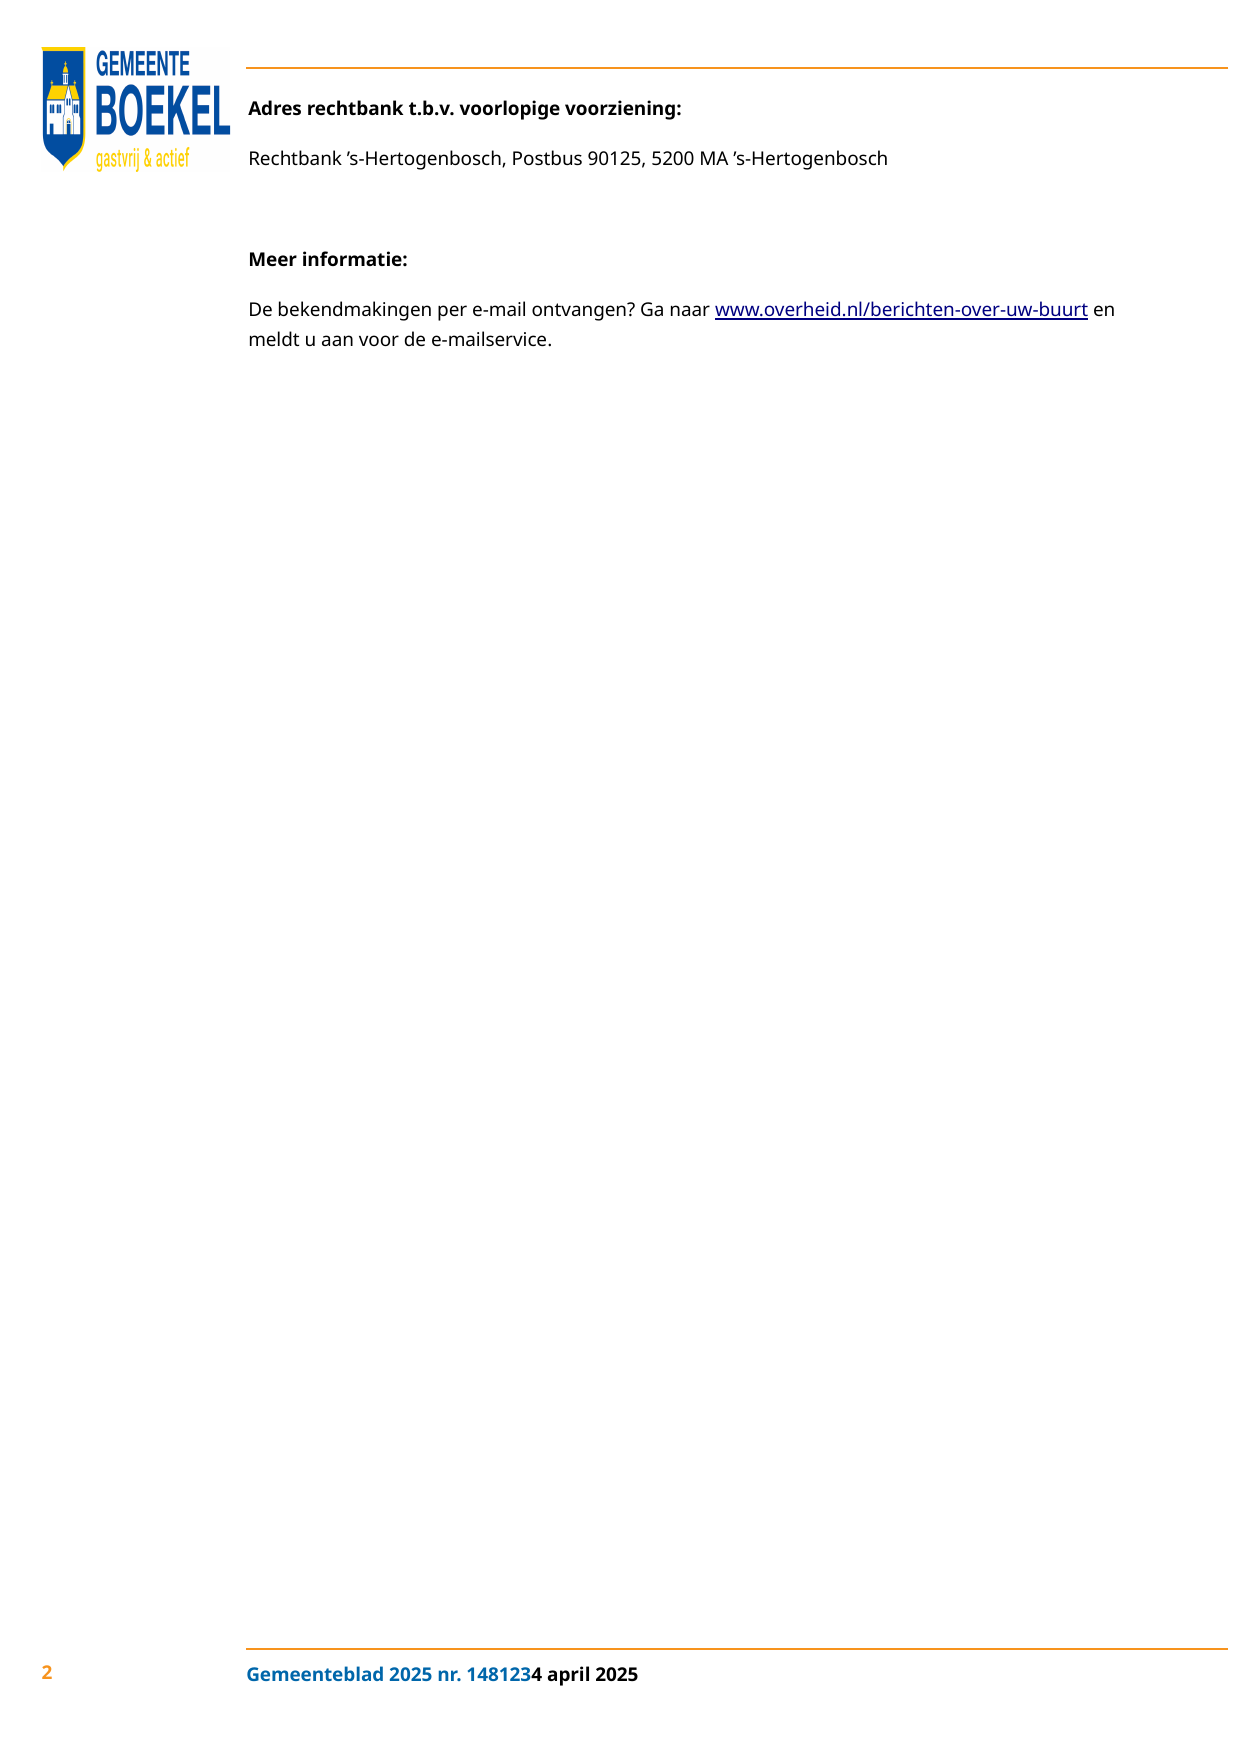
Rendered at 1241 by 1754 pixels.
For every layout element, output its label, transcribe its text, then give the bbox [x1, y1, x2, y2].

picture [41, 47, 231, 172]
text De bekendmakingen per e-mail ontvangen? Ga naar www.overheid.nl/berichten-over-uw-buurt en meldt u aan voor de e-mailservice. [248, 296, 1152, 352]
text Adres rechtbank t.b.v. voorlopige voorziening: [248, 95, 1152, 121]
text Meer informatie: [248, 246, 1152, 272]
text Rechtbank ’s-Hertogenbosch, Postbus 90125, 5200 MA ’s-Hertogenbosch [248, 145, 1152, 171]
